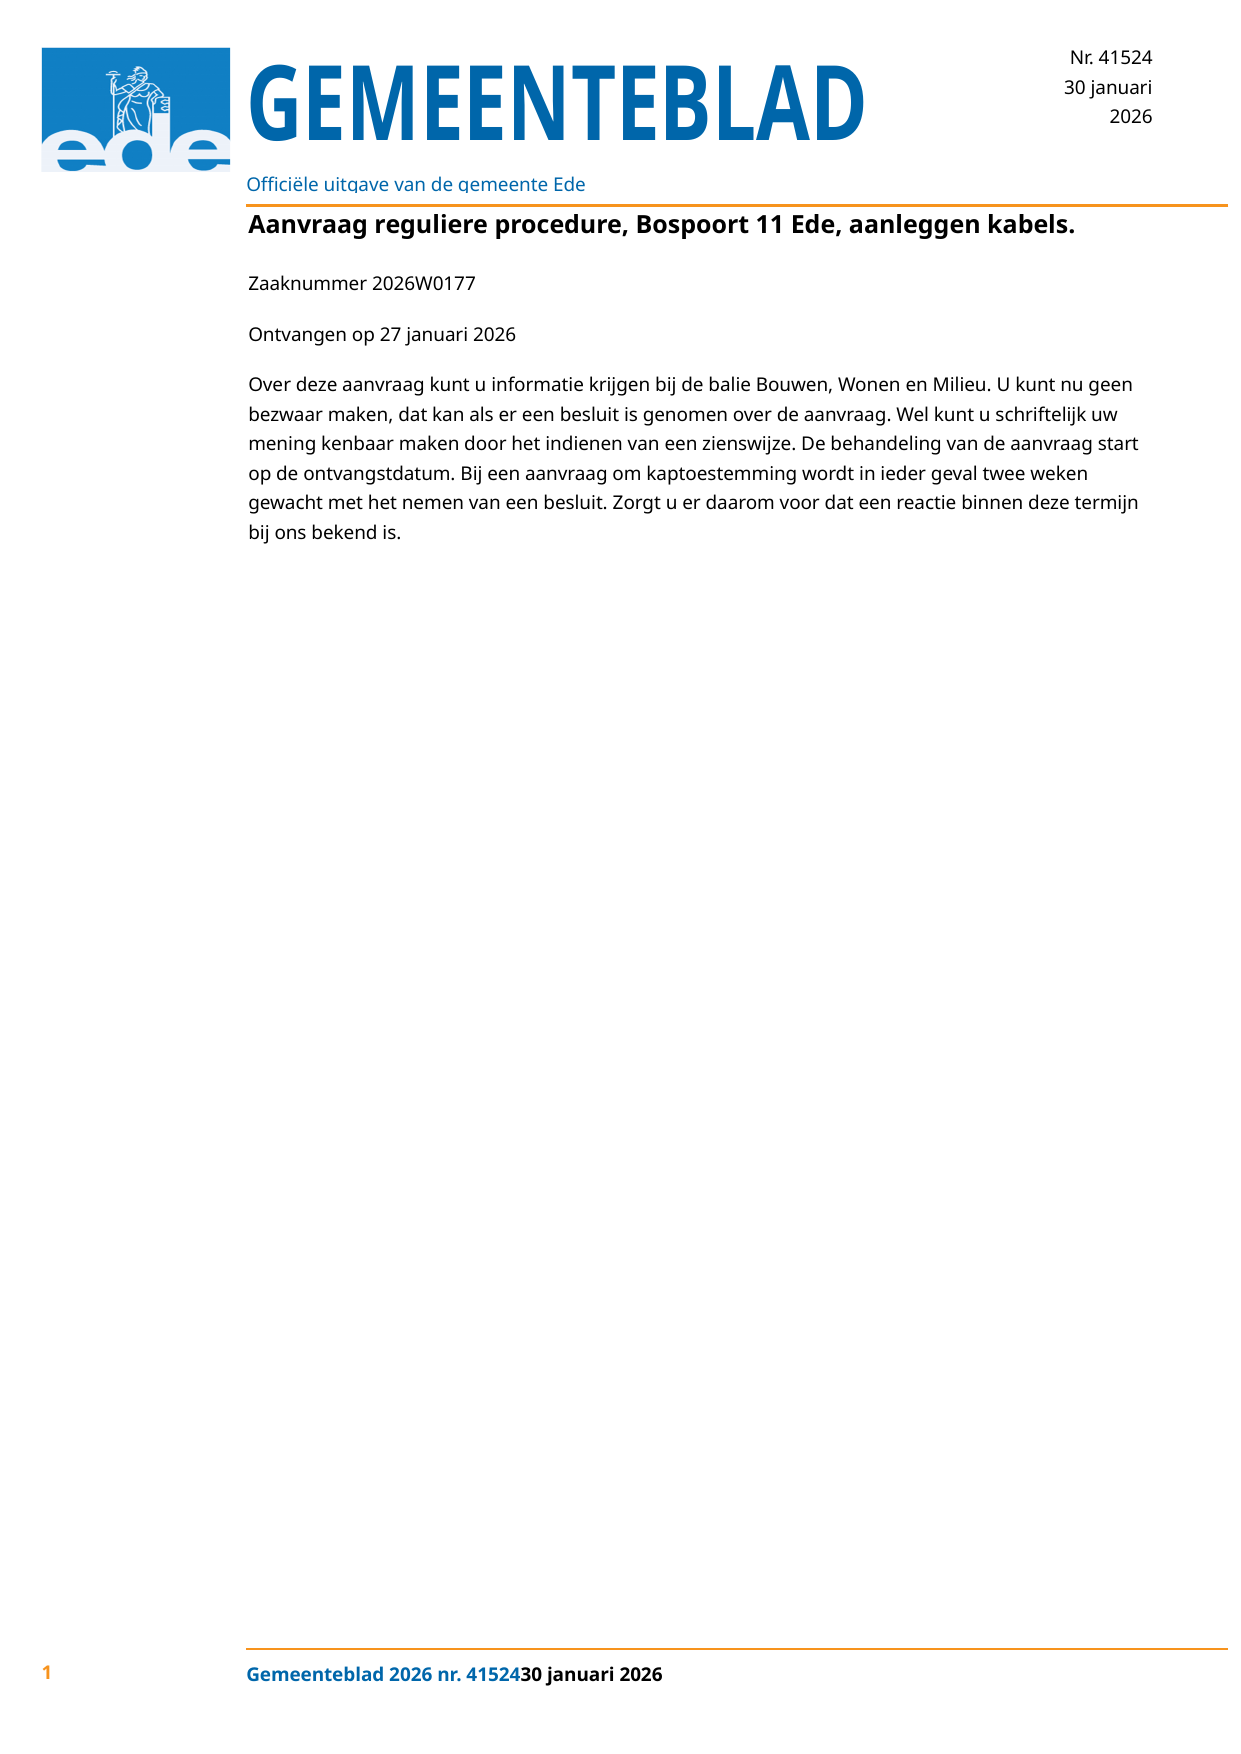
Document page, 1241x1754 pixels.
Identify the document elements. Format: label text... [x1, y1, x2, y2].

text Aanvraag reguliere procedure, Bospoort 11 Ede, aanleggen kabels. [248, 207, 1152, 241]
picture [41, 47, 231, 172]
text Ontvangen op 27 januari 2026 [248, 321, 1152, 346]
text Over deze aanvraag kunt u informatie krijgen bij de balie Bouwen, Wonen en Milieu. U kunt nu geen bezwaar maken, dat kan als er een besluit is genomen over de aanvraag. Wel kunt u schriftelijk uw mening kenbaar maken door het indienen van een zienswijze. De behandeling van de aanvraag start op de ontvangstdatum. Bij een aanvraag om kaptoestemming wordt in ieder geval twee weken gewacht met het nemen van een besluit. Zorgt u er daarom voor dat een reactie binnen deze termijn bij ons bekend is. [248, 371, 1152, 545]
text Zaaknummer 2026W0177 [248, 270, 1152, 296]
